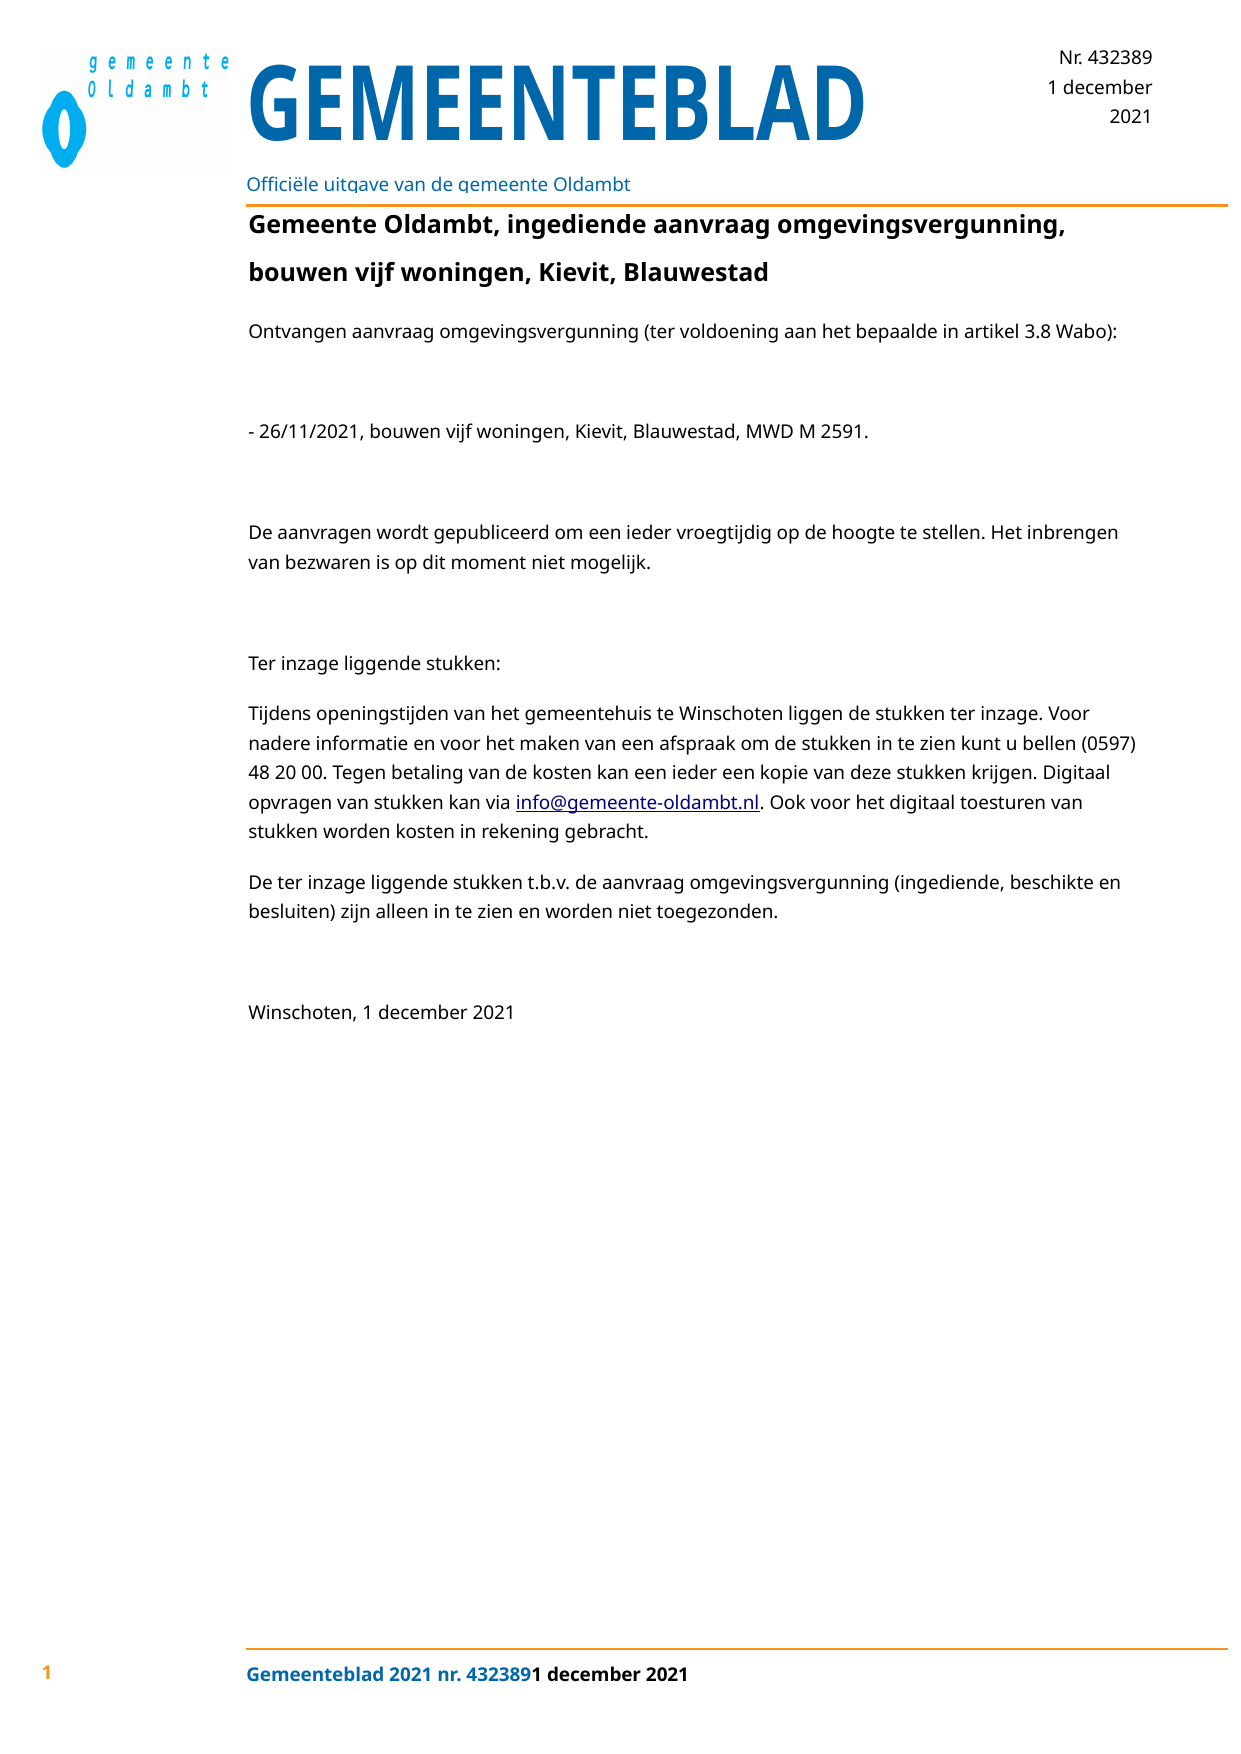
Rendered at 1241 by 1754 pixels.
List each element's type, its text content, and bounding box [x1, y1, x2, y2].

text De ter inzage liggende stukken t.b.v. de aanvraag omgevingsvergunning (ingediende, beschikte en besluiten) zijn alleen in te zien en worden niet toegezonden. [248, 869, 1152, 924]
text Ontvangen aanvraag omgevingsvergunning (ter voldoening aan het bepaalde in artikel 3.8 Wabo): [248, 318, 1152, 344]
text Winschoten, 1 december 2021 [248, 999, 1152, 1025]
text Ter inzage liggende stukken: [248, 650, 1152, 676]
text - 26/11/2021, bouwen vijf woningen, Kievit, Blauwestad, MWD M 2591. [248, 419, 1152, 444]
text Gemeente Oldambt, ingediende aanvraag omgevingsvergunning, bouwen vijf woningen, Kievit, Blauwestad [248, 207, 1152, 288]
picture [41, 47, 231, 172]
text Tijdens openingstijden van het gemeentehuis te Winschoten liggen de stukken ter inzage. Voor nadere informatie en voor het maken van een afspraak om de stukken in te zien kunt u bellen (0597) 48 20 00. Tegen betaling van de kosten kan een ieder een kopie van deze stukken krijgen. Digitaal opvragen van stukken kan via info@gemeente-oldambt.nl. Ook voor het digitaal toesturen van stukken worden kosten in rekening gebracht. [248, 700, 1152, 844]
text De aanvragen wordt gepubliceerd om een ieder vroegtijdig op de hoogte te stellen. Het inbrengen van bezwaren is op dit moment niet mogelijk. [248, 519, 1152, 575]
